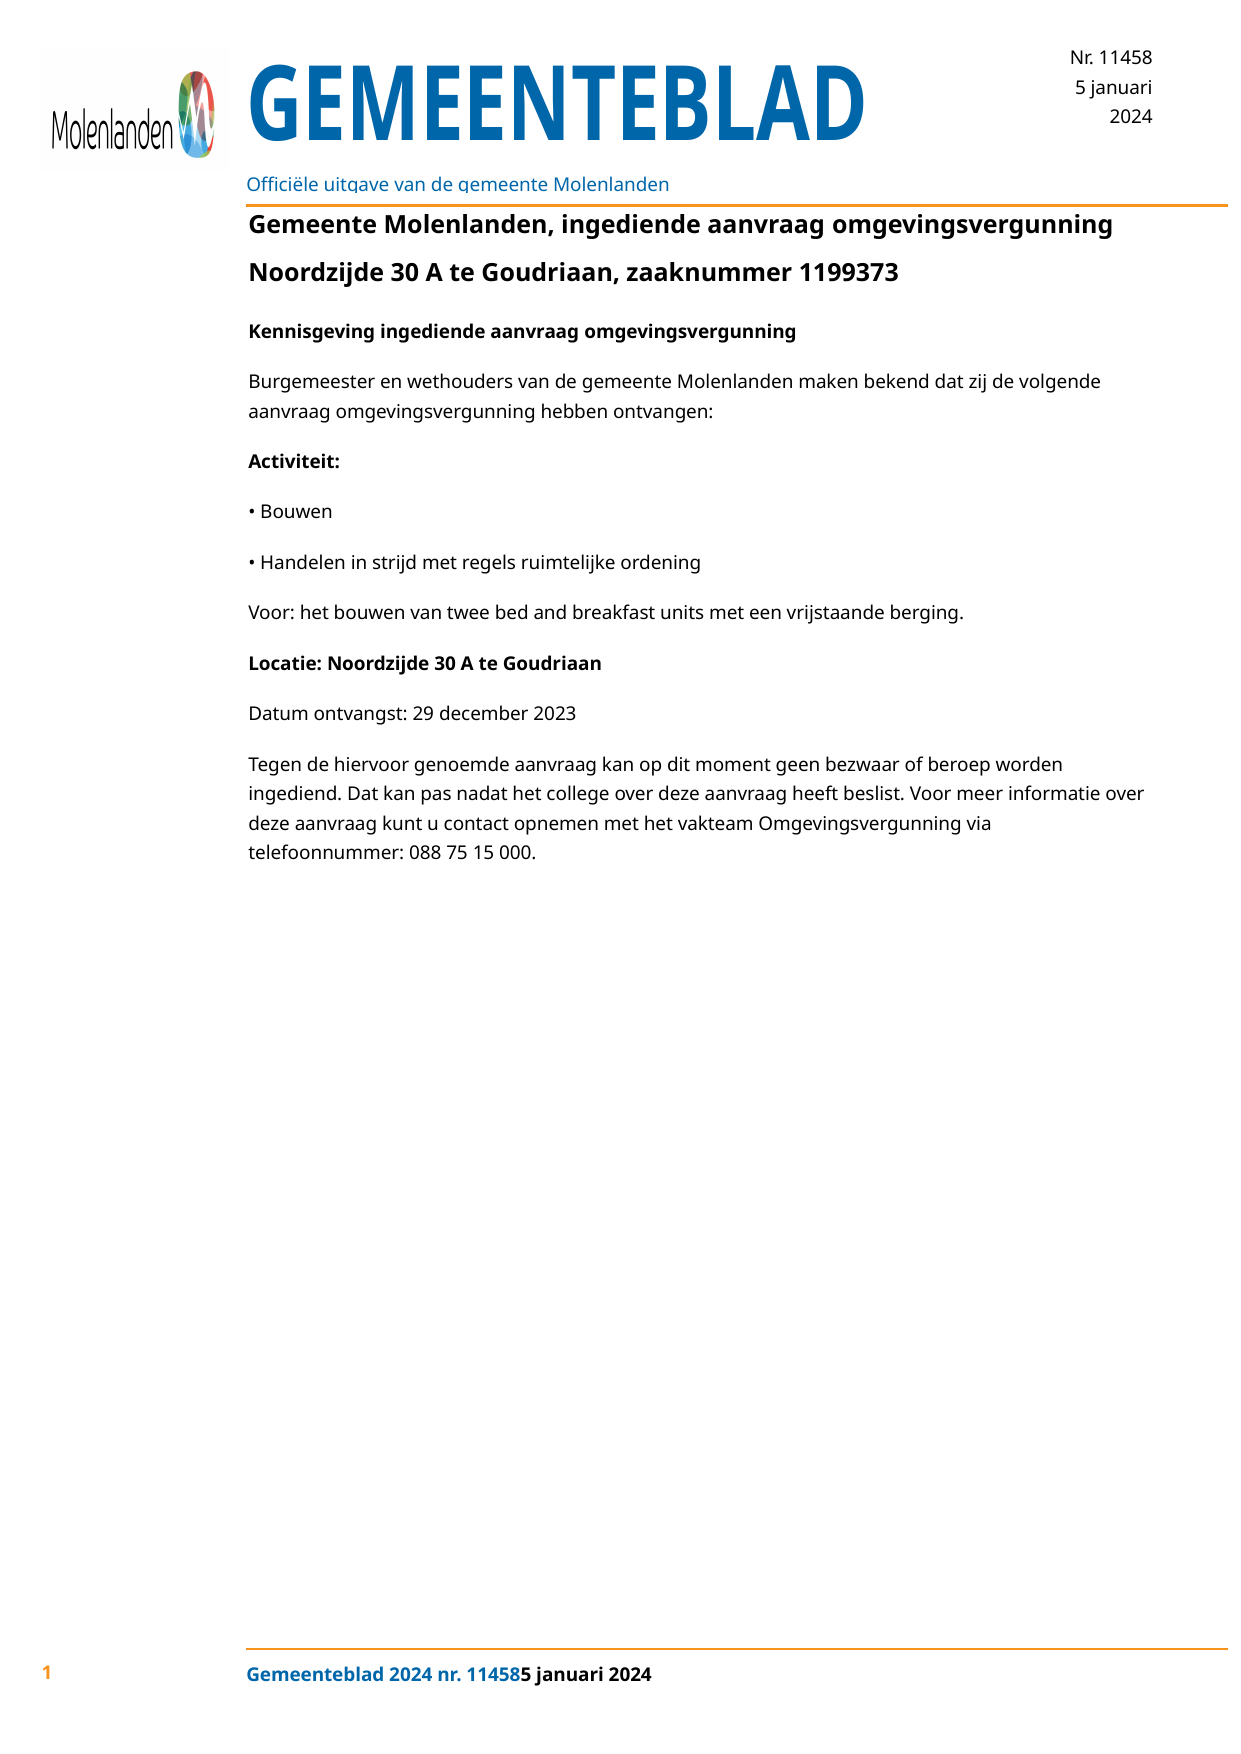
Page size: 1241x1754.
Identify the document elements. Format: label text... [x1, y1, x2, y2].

text Burgemeester en wethouders van de gemeente Molenlanden maken bekend dat zij de volgende aanvraag omgevingsvergunning hebben ontvangen: [248, 368, 1152, 424]
text • Bouwen [248, 499, 1152, 524]
text Locatie: Noordzijde 30 A te Goudriaan [248, 650, 1152, 676]
text Kennisgeving ingediende aanvraag omgevingsvergunning [248, 318, 1152, 344]
picture [41, 47, 231, 172]
text Voor: het bouwen van twee bed and breakfast units met een vrijstaande berging. [248, 599, 1152, 625]
text Datum ontvangst: 29 december 2023 [248, 700, 1152, 726]
text Activiteit: [248, 448, 1152, 474]
text • Handelen in strijd met regels ruimtelijke ordening [248, 549, 1152, 575]
text Gemeente Molenlanden, ingediende aanvraag omgevingsvergunning Noordzijde 30 A te Goudriaan, zaaknummer 1199373 [248, 207, 1152, 288]
text Tegen de hiervoor genoemde aanvraag kan op dit moment geen bezwaar of beroep worden ingediend. Dat kan pas nadat het college over deze aanvraag heeft beslist. Voor meer informatie over deze aanvraag kunt u contact opnemen met het vakteam Omgevingsvergunning via telefoonnummer: 088 75 15 000. [248, 751, 1152, 865]
